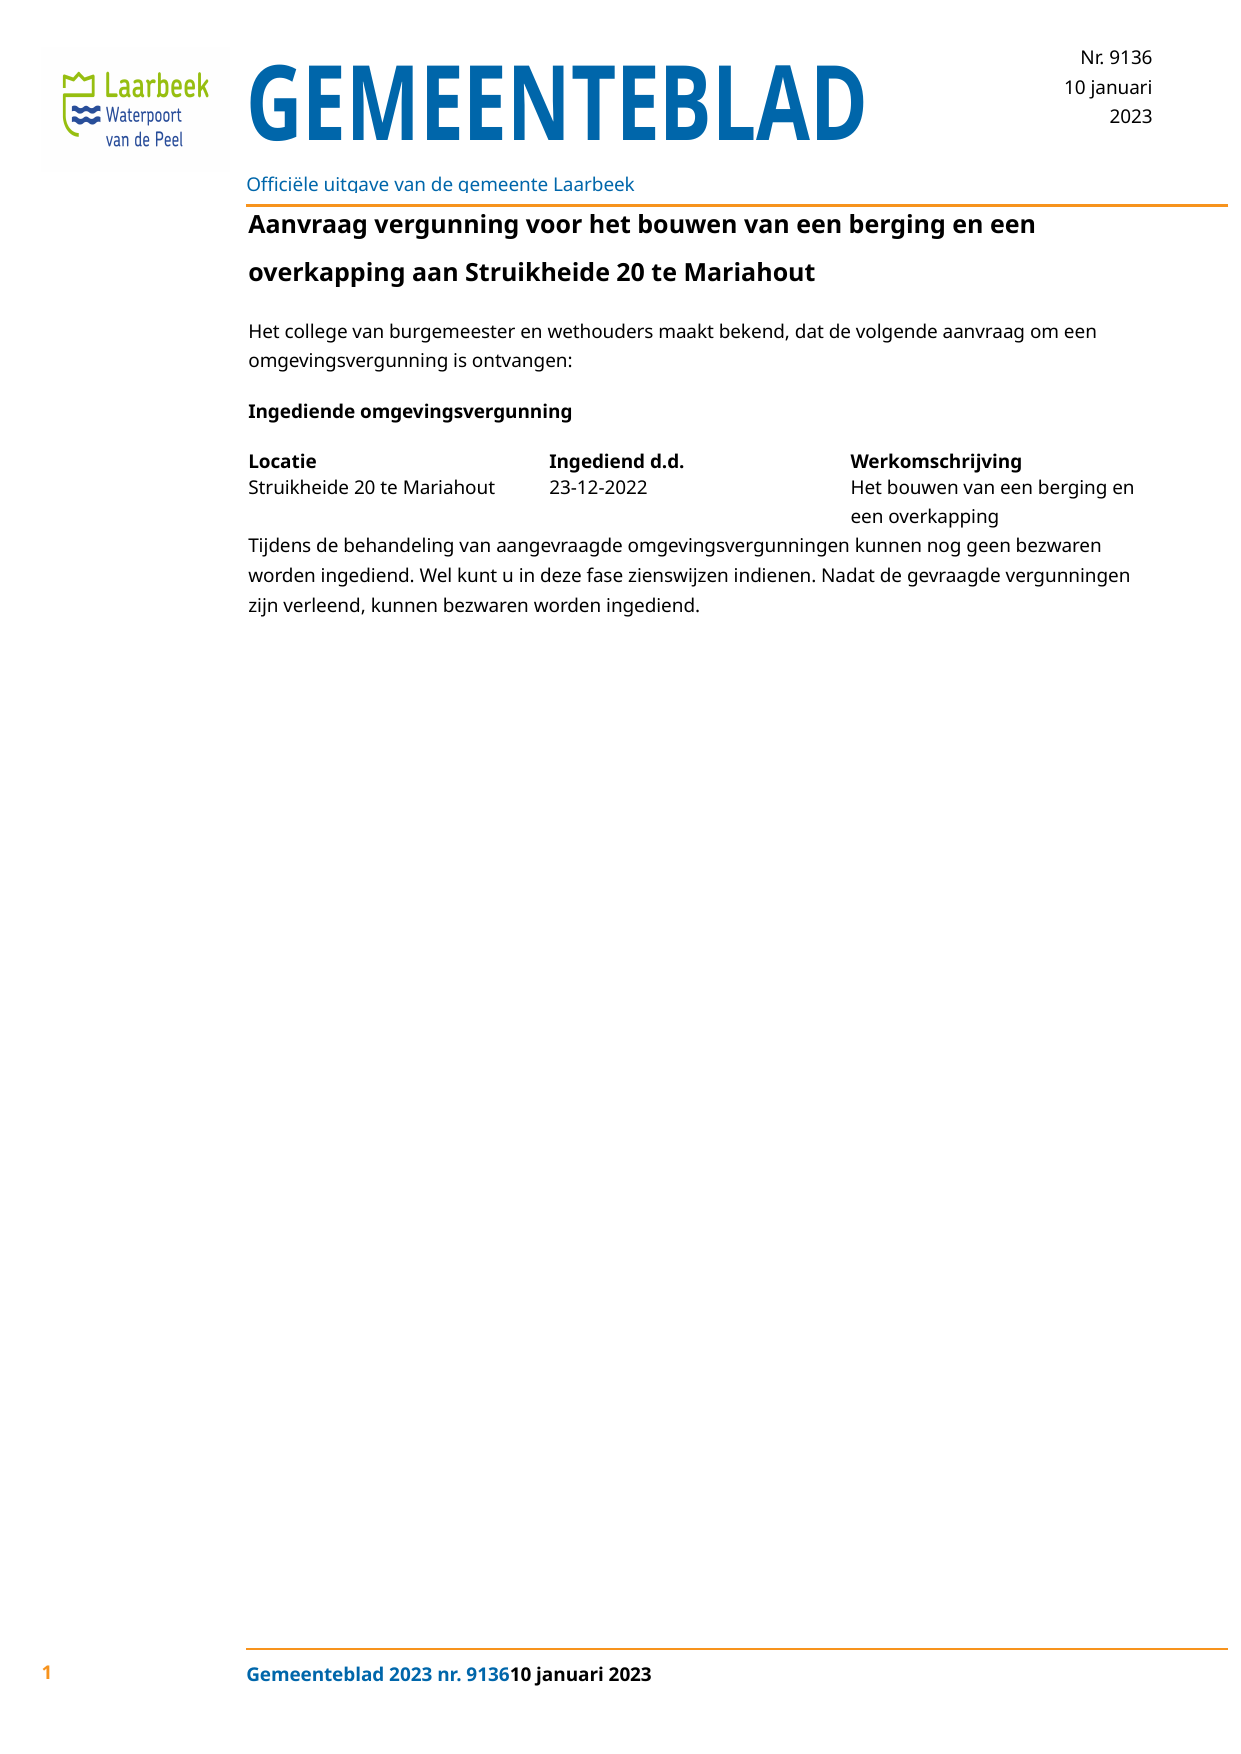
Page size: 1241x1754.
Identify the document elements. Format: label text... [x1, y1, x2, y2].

table_cell Het bouwen van een berging en een overkapping [850, 474, 1152, 529]
table_header Ingediend d.d. [549, 449, 850, 474]
table_cell Struikheide 20 te Mariahout [248, 474, 549, 529]
table_header Locatie [248, 449, 549, 474]
picture [41, 47, 231, 172]
table_header Werkomschrijving [850, 449, 1152, 474]
text Aanvraag vergunning voor het bouwen van een berging en een overkapping aan Struikheide 20 te Mariahout [248, 207, 1152, 288]
text Het college van burgemeester en wethouders maakt bekend, dat de volgende aanvraag om een omgevingsvergunning is ontvangen: [248, 318, 1152, 373]
table_cell 23-12-2022 [549, 474, 850, 529]
text Tijdens de behandeling van aangevraagde omgevingsvergunningen kunnen nog geen bezwaren worden ingediend. Wel kunt u in deze fase zienswijzen indienen. Nadat de gevraagde vergunningen zijn verleend, kunnen bezwaren worden ingediend. [248, 533, 1152, 618]
text Ingediende omgevingsvergunning [248, 398, 1152, 424]
